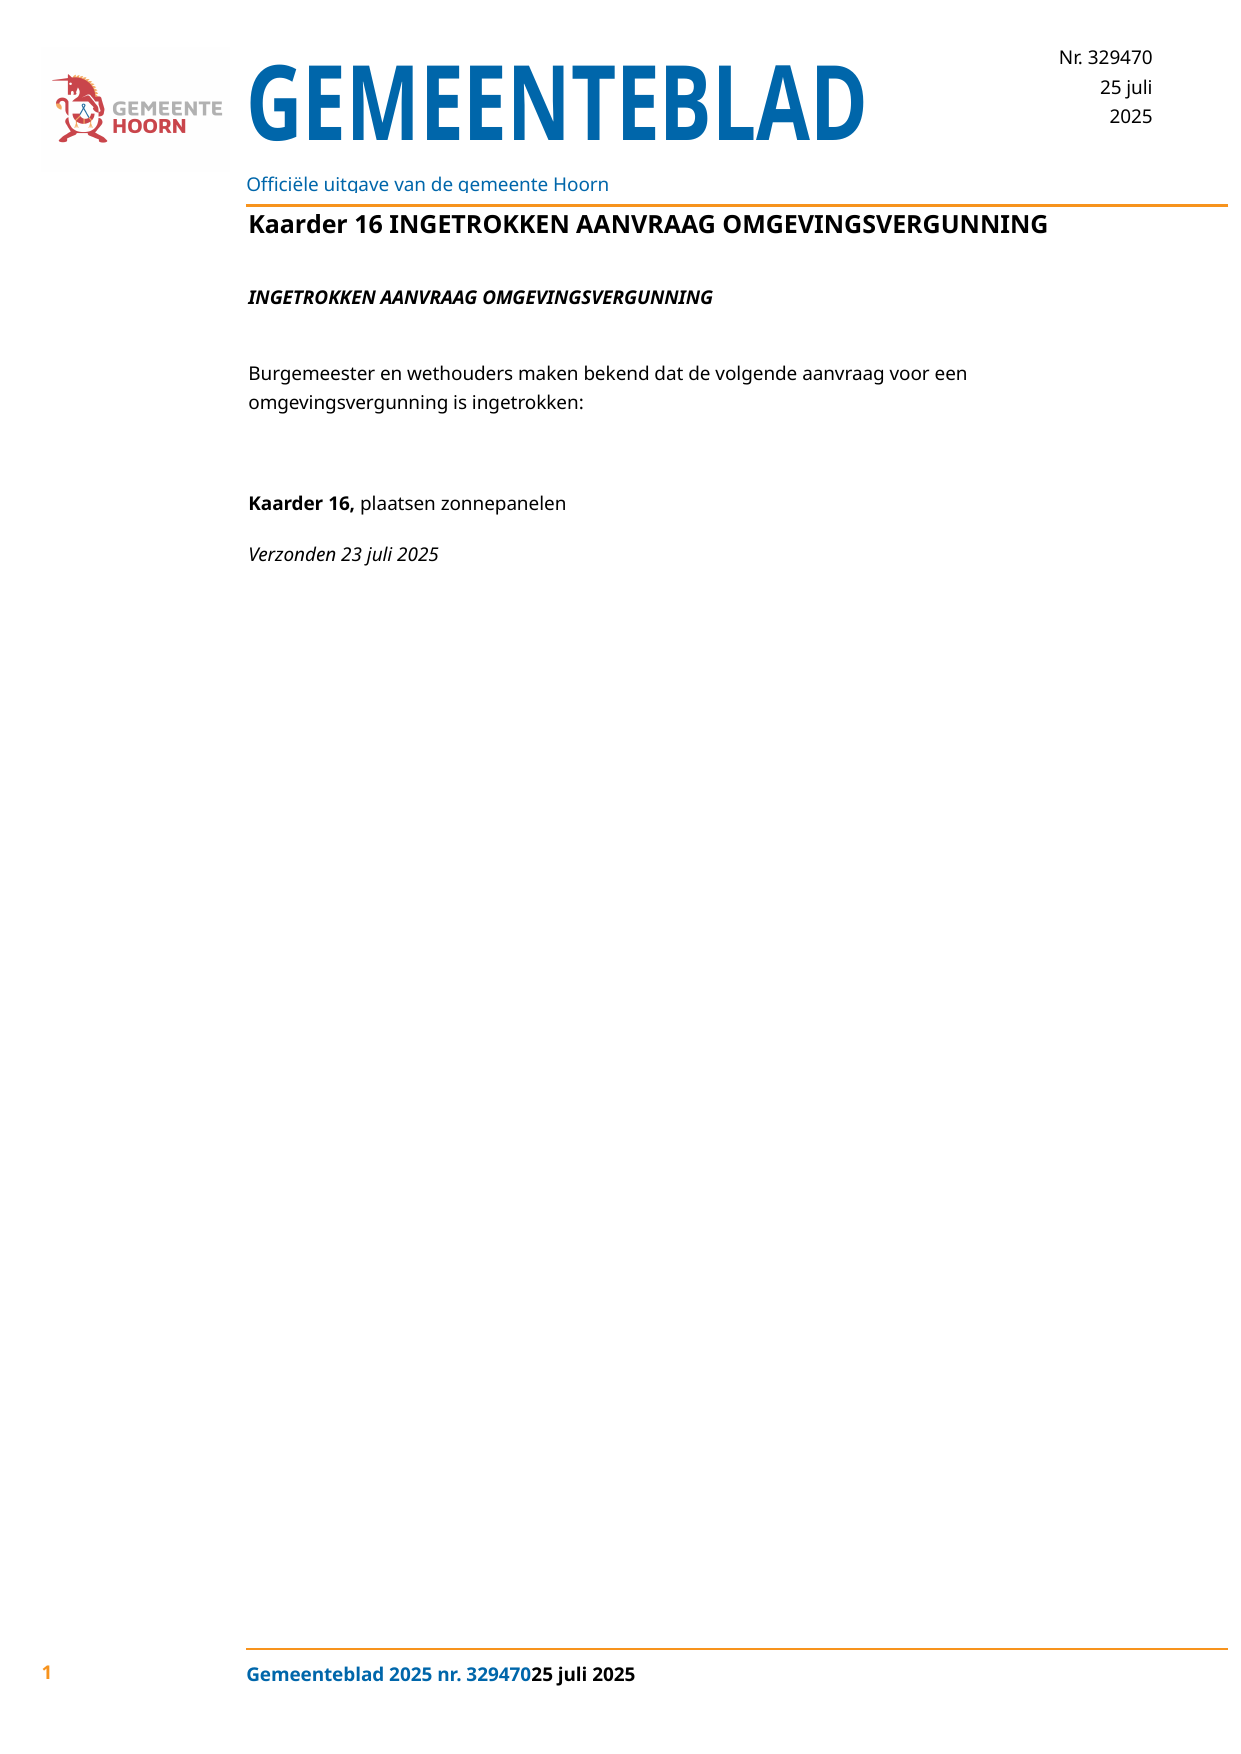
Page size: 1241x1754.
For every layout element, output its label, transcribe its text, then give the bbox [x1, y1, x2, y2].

text INGETROKKEN AANVRAAG OMGEVINGSVERGUNNING [248, 284, 1152, 309]
picture [41, 47, 231, 172]
text Kaarder 16 INGETROKKEN AANVRAAG OMGEVINGSVERGUNNING [248, 207, 1152, 241]
text Burgemeester en wethouders maken bekend dat de volgende aanvraag voor een omgevingsvergunning is ingetrokken: [248, 360, 1152, 415]
text Kaarder 16, plaatsen zonnepanelen [248, 490, 1152, 516]
text Verzonden 23 juli 2025 [248, 541, 1152, 567]
